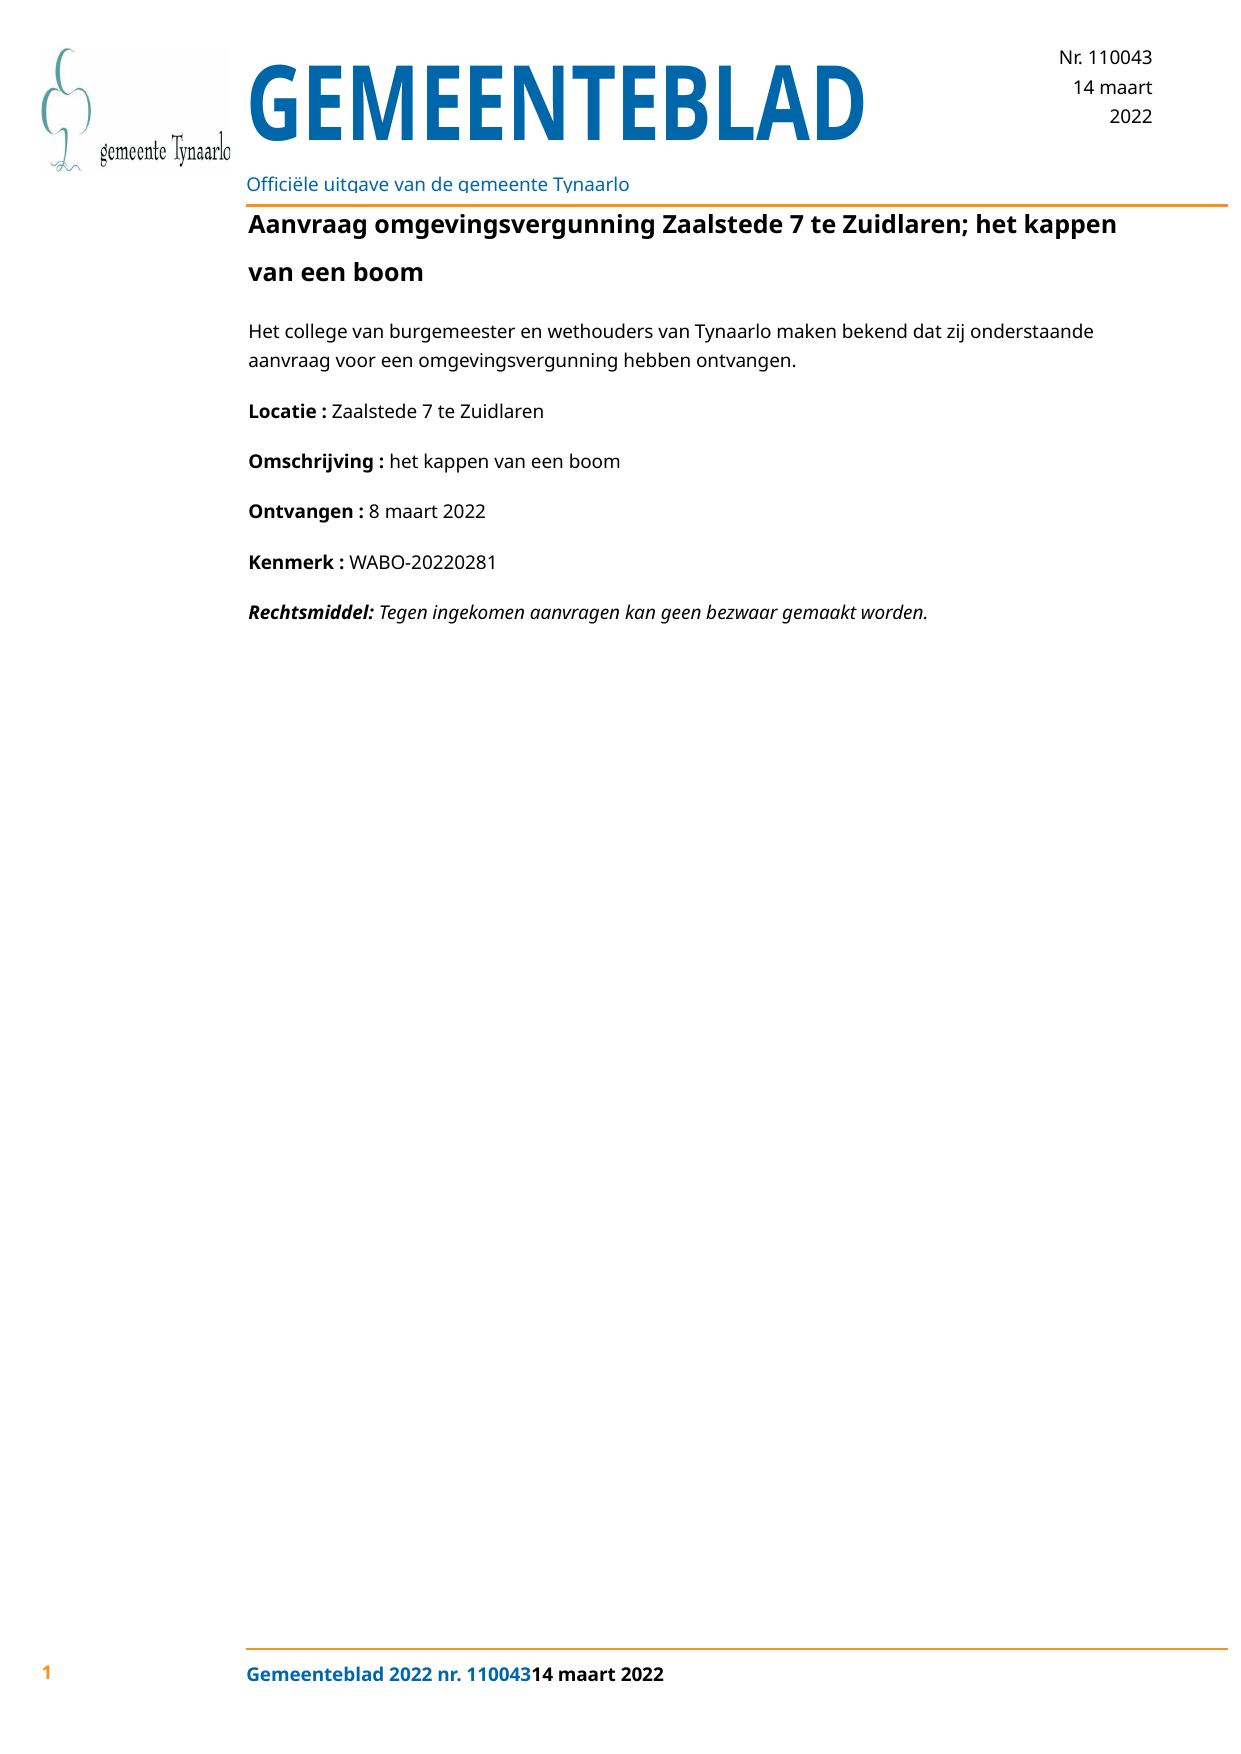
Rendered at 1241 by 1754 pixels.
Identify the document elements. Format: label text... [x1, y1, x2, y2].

text Aanvraag omgevingsvergunning Zaalstede 7 te Zuidlaren; het kappen van een boom [248, 207, 1152, 288]
text Ontvangen : 8 maart 2022 [248, 499, 1152, 524]
text Omschrijving : het kappen van een boom [248, 448, 1152, 474]
text Kenmerk : WABO-20220281 [248, 549, 1152, 575]
text Rechtsmiddel: Tegen ingekomen aanvragen kan geen bezwaar gemaakt worden. [248, 599, 1152, 625]
text Locatie : Zaalstede 7 te Zuidlaren [248, 398, 1152, 424]
text Het college van burgemeester en wethouders van Tynaarlo maken bekend dat zij onderstaande aanvraag voor een omgevingsvergunning hebben ontvangen. [248, 318, 1152, 373]
picture [41, 47, 231, 172]
